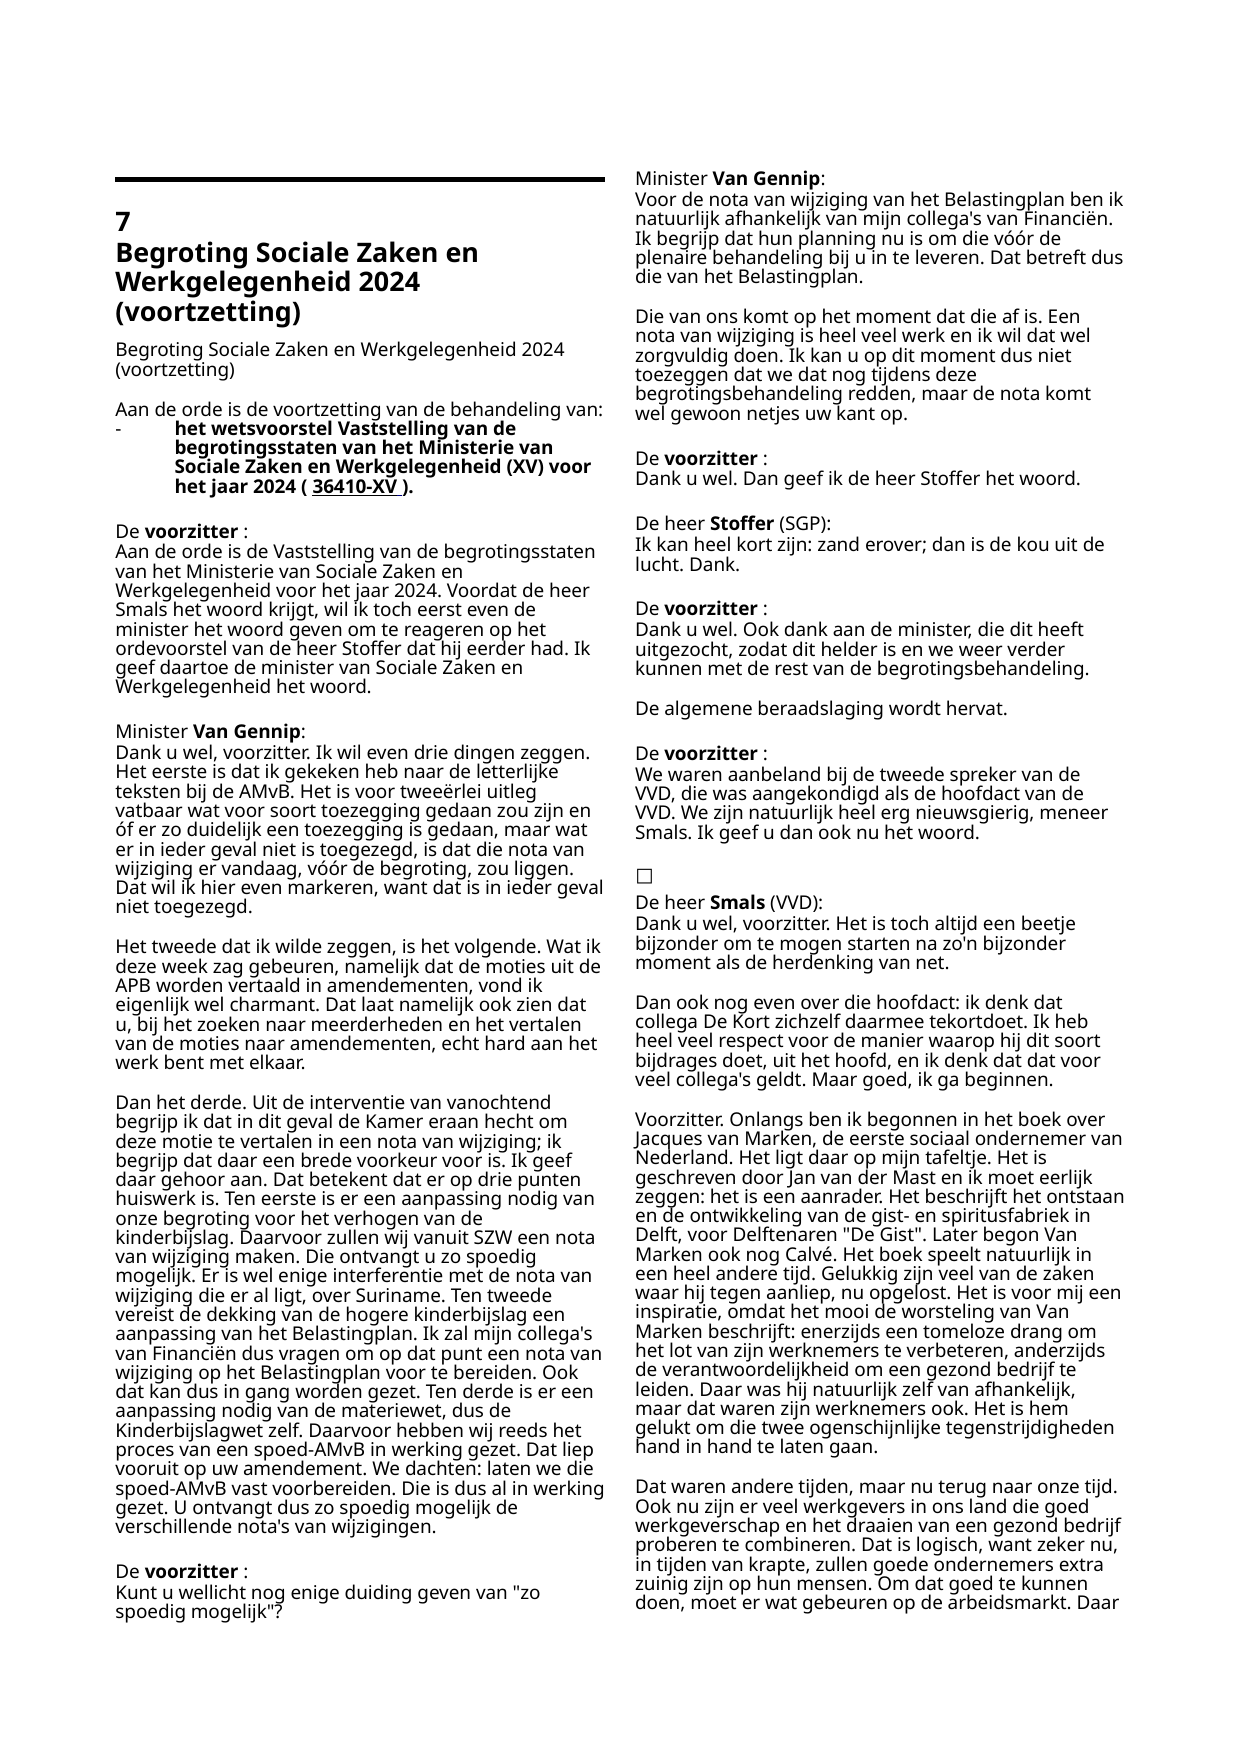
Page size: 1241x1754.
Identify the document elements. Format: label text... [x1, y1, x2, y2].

text De algemene beraadslaging wordt hervat. [635, 700, 1125, 719]
text De voorzitter : [115, 1558, 605, 1584]
text De voorzitter : [115, 518, 605, 543]
text De heer Smals (VVD): [635, 889, 1125, 915]
text Dank u wel, voorzitter. Het is toch altijd een beetje bijzonder om te mogen starten na zo'n bijzonder moment als de herdenking van net. [635, 915, 1125, 973]
text Dat waren andere tijden, maar nu terug naar onze tijd. Ook nu zijn er veel werkgevers in ons land die goed werkgeverschap en het draaien van een gezond bedrijf proberen te combineren. Dat is logisch, want zeker nu, in tijden van krapte, zullen goede ondernemers extra zuinig zijn op hun mensen. Om dat goed te kunnen doen, moet er wat gebeuren op de arbeidsmarkt. Daar [635, 1478, 1125, 1613]
text Minister Van Gennip: [635, 165, 1125, 191]
text 7 [115, 203, 605, 239]
text Begroting Sociale Zaken en Werkgelegenheid 2024 (voortzetting) [115, 341, 605, 380]
list het wetsvoorstel Vaststelling van de begrotingsstaten van het Ministerie van Sociale Zaken en Werkgelegenheid (XV) voor het jaar 2024 ( 36410-XV ). [115, 420, 605, 497]
text De voorzitter : [635, 740, 1125, 766]
text ⬜ [635, 864, 1125, 889]
text Begroting Sociale Zaken en Werkgelegenheid 2024 (voortzetting) [115, 239, 605, 341]
text Aan de orde is de voortzetting van de behandeling van: [115, 401, 605, 420]
text Kunt u wellicht nog enige duiding geven van "zo spoedig mogelijk"? [115, 1584, 605, 1622]
text Aan de orde is de Vaststelling van de begrotingsstaten van het Ministerie van Sociale Zaken en Werkgelegenheid voor het jaar 2024. Voordat de heer Smals het woord krijgt, wil ik toch eerst even de minister het woord geven om te reageren op het ordevoorstel van de heer Stoffer dat hij eerder had. Ik geef daartoe de minister van Sociale Zaken en Werkgelegenheid het woord. [115, 543, 605, 698]
text Dank u wel, voorzitter. Ik wil even drie dingen zeggen. Het eerste is dat ik gekeken heb naar de letterlijke teksten bij de AMvB. Het is voor tweeërlei uitleg vatbaar wat voor soort toezegging gedaan zou zijn en óf er zo duidelijk een toezegging is gedaan, maar wat er in ieder geval niet is toegezegd, is dat die nota van wijziging er vandaag, vóór de begroting, zou liggen. Dat wil ik hier even markeren, want dat is in ieder geval niet toegezegd. [115, 744, 605, 918]
text Dan het derde. Uit de interventie van vanochtend begrijp ik dat in dit geval de Kamer eraan hecht om deze motie te vertalen in een nota van wijziging; ik begrijp dat daar een brede voorkeur voor is. Ik geef daar gehoor aan. Dat betekent dat er op drie punten huiswerk is. Ten eerste is er een aanpassing nodig van onze begroting voor het verhogen van de kinderbijslag. Daarvoor zullen wij vanuit SZW een nota van wijziging maken. Die ontvangt u zo spoedig mogelijk. Er is wel enige interferentie met de nota van wijziging die er al ligt, over Suriname. Ten tweede vereist de dekking van de hogere kinderbijslag een aanpassing van het Belastingplan. Ik zal mijn collega's van Financiën dus vragen om op dat punt een nota van wijziging op het Belastingplan voor te bereiden. Ook dat kan dus in gang worden gezet. Ten derde is er een aanpassing nodig van de materiewet, dus de Kinderbijslagwet zelf. Daarvoor hebben wij reeds het proces van een spoed-AMvB in werking gezet. Dat liep vooruit op uw amendement. We dachten: laten we die spoed-AMvB vast voorbereiden. Die is dus al in werking gezet. U ontvangt dus zo spoedig mogelijk de verschillende nota's van wijzigingen. [115, 1094, 605, 1537]
text De heer Stoffer (SGP): [635, 511, 1125, 536]
text We waren aanbeland bij de tweede spreker van de VVD, die was aangekondigd als de hoofdact van de VVD. We zijn natuurlijk heel erg nieuwsgierig, meneer Smals. Ik geef u dan ook nu het woord. [635, 766, 1125, 843]
text Voorzitter. Onlangs ben ik begonnen in het boek over Jacques van Marken, de eerste sociaal ondernemer van Nederland. Het ligt daar op mijn tafeltje. Het is geschreven door Jan van der Mast en ik moet eerlijk zeggen: het is een aanrader. Het beschrijft het ontstaan en de ontwikkeling van de gist- en spiritusfabriek in Delft, voor Delftenaren "De Gist". Later begon Van Marken ook nog Calvé. Het boek speelt natuurlijk in een heel andere tijd. Gelukkig zijn veel van de zaken waar hij tegen aanliep, nu opgelost. Het is voor mij een inspiratie, omdat het mooi de worsteling van Van Marken beschrijft: enerzijds een tomeloze drang om het lot van zijn werknemers te verbeteren, anderzijds de verantwoordelijkheid om een gezond bedrijf te leiden. Daar was hij natuurlijk zelf van afhankelijk, maar dat waren zijn werknemers ook. Het is hem gelukt om die twee ogenschijnlijke tegenstrijdigheden hand in hand te laten gaan. [635, 1111, 1125, 1458]
text Minister Van Gennip: [115, 718, 605, 744]
text Dank u wel. Ook dank aan de minister, die dit heeft uitgezocht, zodat dit helder is en we weer verder kunnen met de rest van de begrotingsbehandeling. [635, 621, 1125, 679]
text Dan ook nog even over die hoofdact: ik denk dat collega De Kort zichzelf daarmee tekortdoet. Ik heb heel veel respect voor de manier waarop hij dit soort bijdrages doet, uit het hoofd, en ik denk dat dat voor veel collega's geldt. Maar goed, ik ga beginnen. [635, 994, 1125, 1090]
text Ik kan heel kort zijn: zand erover; dan is de kou uit de lucht. Dank. [635, 536, 1125, 575]
text Voor de nota van wijziging van het Belastingplan ben ik natuurlijk afhankelijk van mijn collega's van Financiën. Ik begrijp dat hun planning nu is om die vóór de plenaire behandeling bij u in te leveren. Dat betreft dus die van het Belastingplan. [635, 191, 1125, 287]
text De voorzitter : [635, 445, 1125, 470]
text Dank u wel. Dan geef ik de heer Stoffer het woord. [635, 470, 1125, 490]
text Die van ons komt op het moment dat die af is. Een nota van wijziging is heel veel werk en ik wil dat wel zorgvuldig doen. Ik kan u op dit moment dus niet toezeggen dat we dat nog tijdens deze begrotingsbehandeling redden, maar de nota komt wel gewoon netjes uw kant op. [635, 308, 1125, 424]
text Het tweede dat ik wilde zeggen, is het volgende. Wat ik deze week zag gebeuren, namelijk dat de moties uit de APB worden vertaald in amendementen, vond ik eigenlijk wel charmant. Dat laat namelijk ook zien dat u, bij het zoeken naar meerderheden en het vertalen van de moties naar amendementen, echt hard aan het werk bent met elkaar. [115, 938, 605, 1073]
text De voorzitter : [635, 596, 1125, 621]
